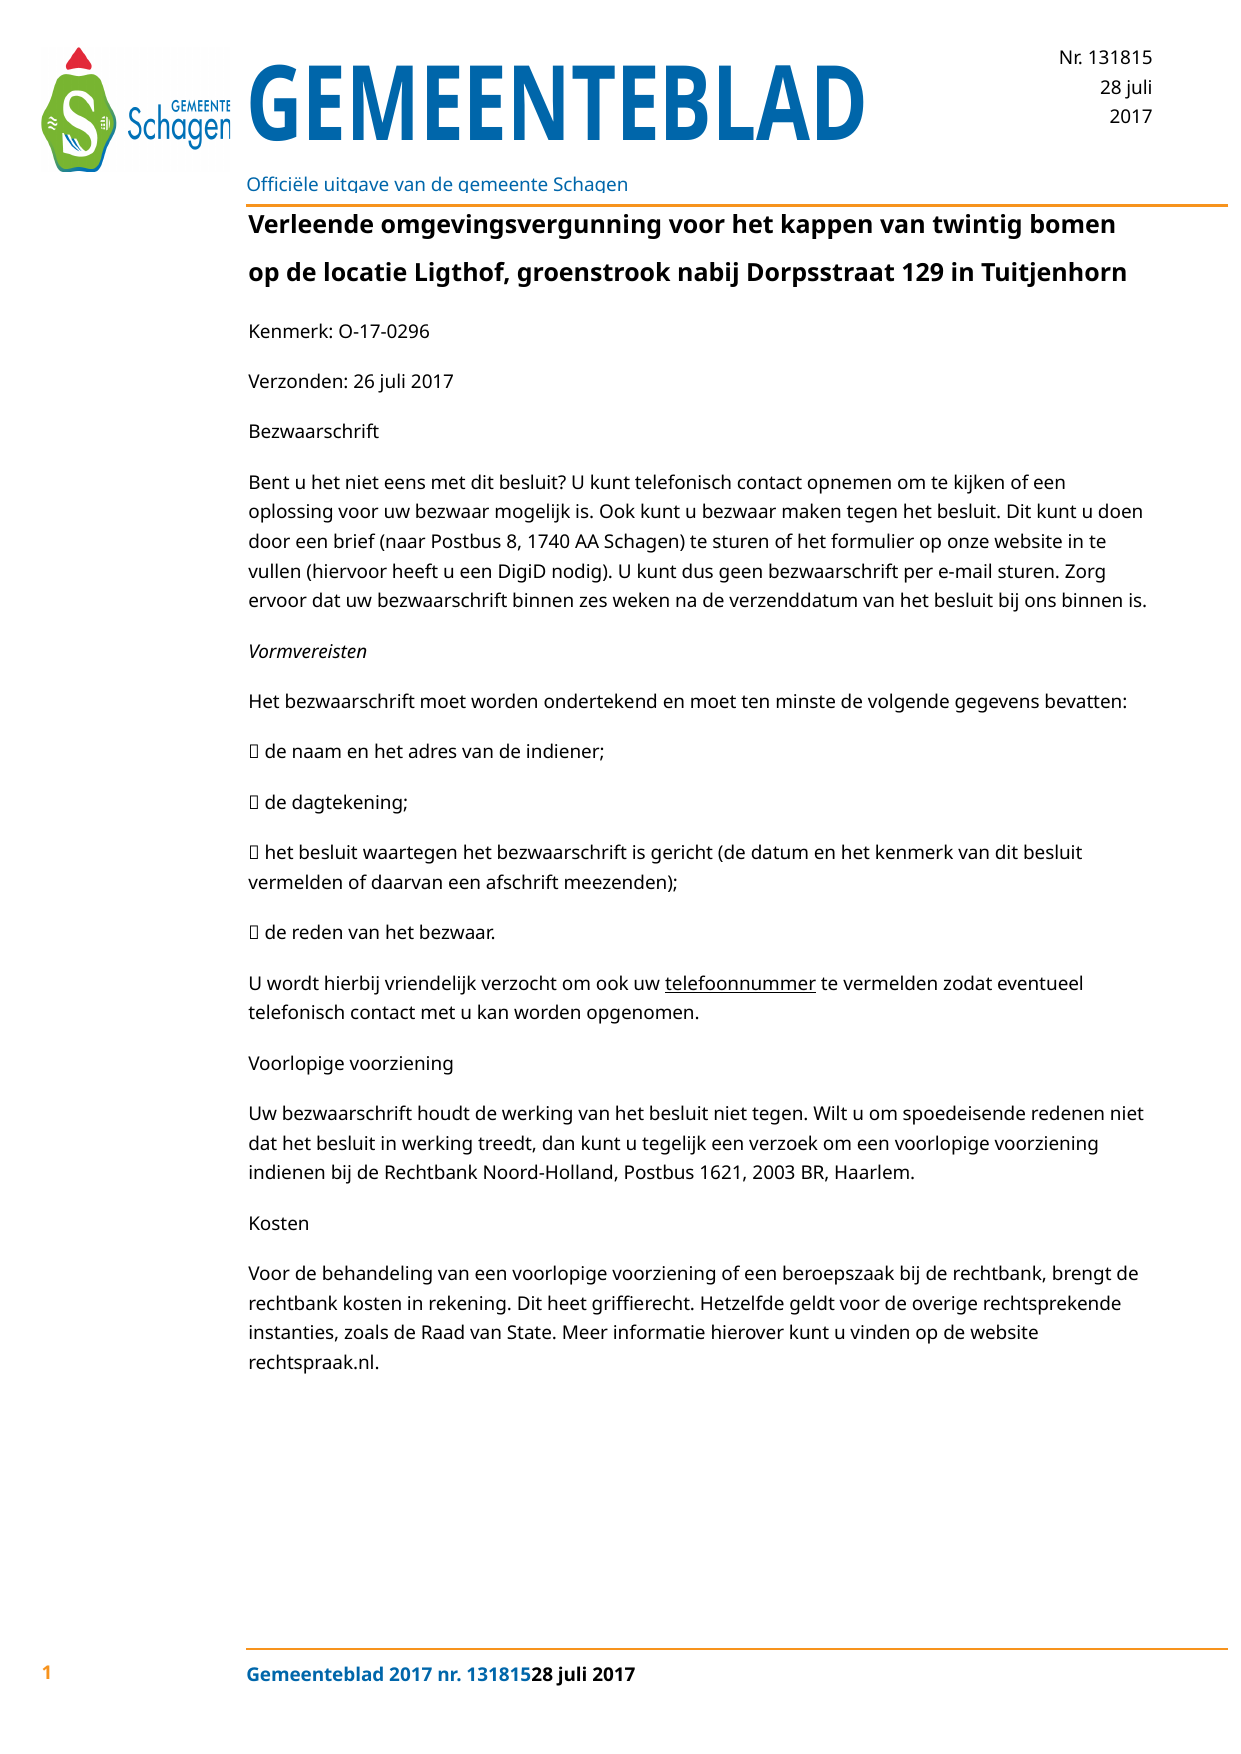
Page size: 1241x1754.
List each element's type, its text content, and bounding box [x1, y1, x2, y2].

text Bent u het niet eens met dit besluit? U kunt telefonisch contact opnemen om te kijken of een oplossing voor uw bezwaar mogelijk is. Ook kunt u bezwaar maken tegen het besluit. Dit kunt u doen door een brief (naar Postbus 8, 1740 AA Schagen) te sturen of het formulier op onze website in te vullen (hiervoor heeft u een DigiD nodig). U kunt dus geen bezwaarschrift per e-mail sturen. Zorg ervoor dat uw bezwaarschrift binnen zes weken na de verzenddatum van het besluit bij ons binnen is. [248, 469, 1152, 613]
text Het bezwaarschrift moet worden ondertekend en moet ten minste de volgende gegevens bevatten: [248, 688, 1152, 714]
text  het besluit waartegen het bezwaarschrift is gericht (de datum en het kenmerk van dit besluit vermelden of daarvan een afschrift meezenden); [248, 839, 1152, 895]
text Uw bezwaarschrift houdt de werking van het besluit niet tegen. Wilt u om spoedeisende redenen niet dat het besluit in werking treedt, dan kunt u tegelijk een verzoek om een voorlopige voorziening indienen bij de Rechtbank Noord-Holland, Postbus 1621, 2003 BR, Haarlem. [248, 1100, 1152, 1185]
text U wordt hierbij vriendelijk verzocht om ook uw telefoonnummer te vermelden zodat eventueel telefonisch contact met u kan worden opgenomen. [248, 970, 1152, 1025]
text Voorlopige voorziening [248, 1050, 1152, 1076]
text Bezwaarschrift [248, 419, 1152, 444]
text Verzonden: 26 juli 2017 [248, 368, 1152, 394]
text Vormvereisten [248, 638, 1152, 664]
text  de reden van het bezwaar. [248, 919, 1152, 945]
text Voor de behandeling van een voorlopige voorziening of een beroepszaak bij de rechtbank, brengt de rechtbank kosten in rekening. Dit heet griffierecht. Hetzelfde geldt voor de overige rechtsprekende instanties, zoals de Raad van State. Meer informatie hierover kunt u vinden op de website rechtspraak.nl. [248, 1260, 1152, 1375]
picture [41, 47, 231, 172]
text Verleende omgevingsvergunning voor het kappen van twintig bomen op de locatie Ligthof, groenstrook nabij Dorpsstraat 129 in Tuitjenhorn [248, 207, 1152, 288]
text Kosten [248, 1210, 1152, 1236]
text  de dagtekening; [248, 789, 1152, 815]
text Kenmerk: O-17-0296 [248, 318, 1152, 344]
text  de naam en het adres van de indiener; [248, 739, 1152, 764]
